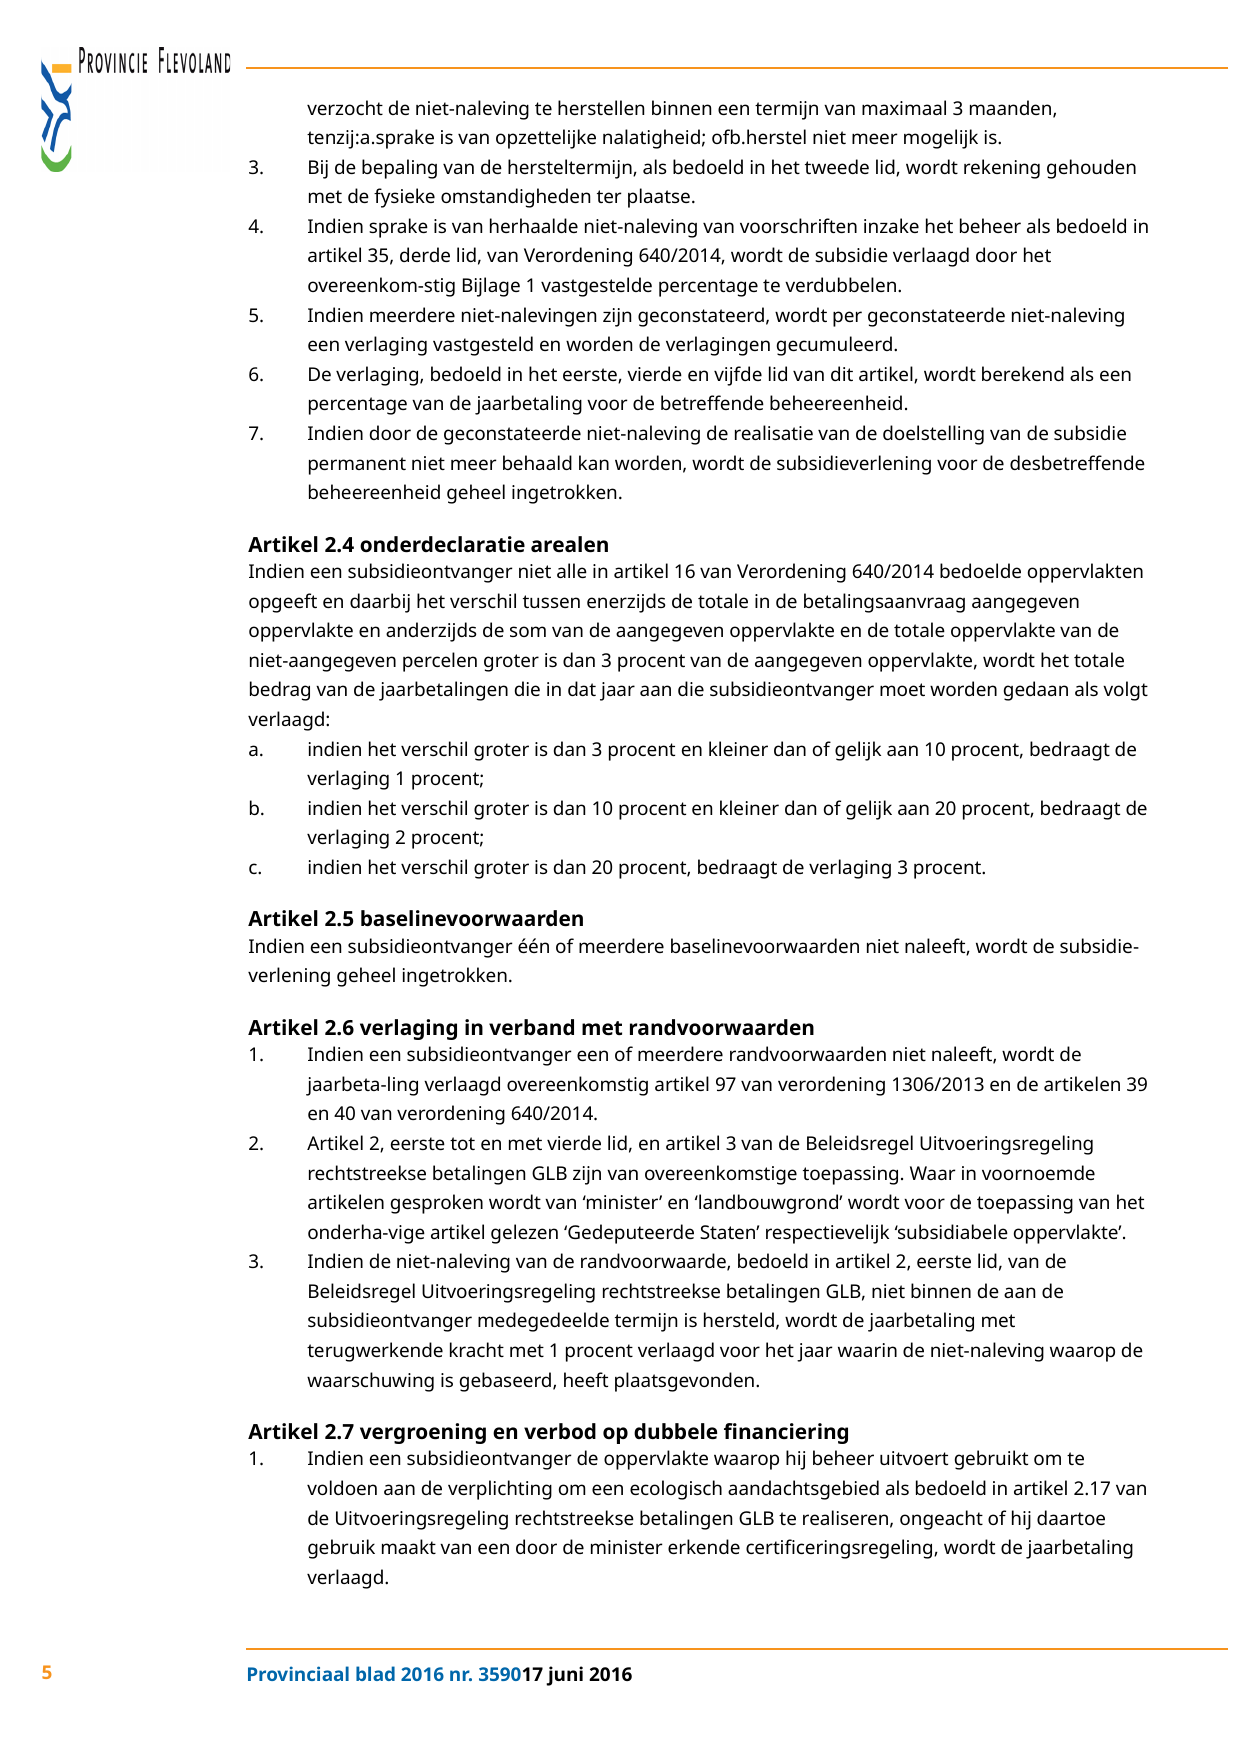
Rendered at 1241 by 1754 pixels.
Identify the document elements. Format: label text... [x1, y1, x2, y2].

picture [41, 47, 231, 172]
text Artikel 2.4 onderdeclaratie arealen [248, 530, 1152, 558]
text Artikel 2.6 verlaging in verband met randvoorwaarden [248, 1013, 1152, 1041]
list Indien een subsidieontvanger een of meerdere randvoorwaarden niet naleeft, wordt de jaarbeta-ling verlaagd overeenkomstig artikel 97 van verordening 1306/2013 en de artikelen 39 en 40 van verordening 640/2014. [248, 1041, 1152, 1126]
list Indien een subsidieontvanger de oppervlakte waarop hij beheer uitvoert gebruikt om te voldoen aan de verplichting om een ecologisch aandachtsgebied als bedoeld in artikel 2.17 van de Uitvoeringsregeling rechtstreekse betalingen GLB te realiseren, ongeacht of hij daartoe gebruik maakt van een door de minister erkende certificeringsregeling, wordt de jaarbetaling verlaagd. [248, 1446, 1152, 1590]
list Bij de bepaling van de hersteltermijn, als bedoeld in het tweede lid, wordt rekening gehouden met de fysieke omstandigheden ter plaatse. [248, 154, 1152, 209]
list Indien de niet-naleving van de randvoorwaarde, bedoeld in artikel 2, eerste lid, van de Beleidsregel Uitvoeringsregeling rechtstreekse betalingen GLB, niet binnen de aan de subsidieontvanger medegedeelde termijn is hersteld, wordt de jaarbetaling met terugwerkende kracht met 1 procent verlaagd voor het jaar waarin de niet-naleving waarop de waarschuwing is gebaseerd, heeft plaatsgevonden. [248, 1248, 1152, 1392]
list indien het verschil groter is dan 20 procent, bedraagt de verlaging 3 procent. [248, 854, 1152, 880]
list Indien door de geconstateerde niet-naleving de realisatie van de doelstelling van de subsidie permanent niet meer behaald kan worden, wordt de subsidieverlening voor de desbetreffende beheereenheid geheel ingetrokken. [248, 420, 1152, 505]
list Artikel 2, eerste tot en met vierde lid, en artikel 3 van de Beleidsregel Uitvoeringsregeling rechtstreekse betalingen GLB zijn van overeenkomstige toepassing. Waar in voornoemde artikelen gesproken wordt van ‘minister’ en ‘landbouwgrond’ wordt voor de toepassing van het onderha-vige artikel gelezen ‘Gedeputeerde Staten’ respectievelijk ‘subsidiabele oppervlakte’. [248, 1130, 1152, 1244]
list verzocht de niet-naleving te herstellen binnen een termijn van maximaal 3 maanden, tenzij:a.sprake is van opzettelijke nalatigheid; ofb.herstel niet meer mogelijk is. [248, 95, 1152, 150]
text Artikel 2.7 vergroening en verbod op dubbele financiering [248, 1417, 1152, 1446]
text Indien een subsidieontvanger niet alle in artikel 16 van Verordening 640/2014 bedoelde oppervlakten opgeeft en daarbij het verschil tussen enerzijds de totale in de betalingsaanvraag aangegeven oppervlakte en anderzijds de som van de aangegeven oppervlakte en de totale oppervlakte van de niet-aangegeven percelen groter is dan 3 procent van de aangegeven oppervlakte, wordt het totale bedrag van de jaarbetalingen die in dat jaar aan die subsidieontvanger moet worden gedaan als volgt verlaagd: [248, 558, 1152, 732]
text Artikel 2.5 baselinevoorwaarden [248, 904, 1152, 933]
list De verlaging, bedoeld in het eerste, vierde en vijfde lid van dit artikel, wordt berekend als een percentage van de jaarbetaling voor de betreffende beheereenheid. [248, 361, 1152, 416]
text Indien een subsidieontvanger één of meerdere baselinevoorwaarden niet naleeft, wordt de subsidie-verlening geheel ingetrokken. [248, 933, 1152, 988]
list Indien sprake is van herhaalde niet-naleving van voorschriften inzake het beheer als bedoeld in artikel 35, derde lid, van Verordening 640/2014, wordt de subsidie verlaagd door het overeenkom-stig Bijlage 1 vastgestelde percentage te verdubbelen. [248, 213, 1152, 298]
list indien het verschil groter is dan 10 procent en kleiner dan of gelijk aan 20 procent, bedraagt de verlaging 2 procent; [248, 795, 1152, 850]
list indien het verschil groter is dan 3 procent en kleiner dan of gelijk aan 10 procent, bedraagt de verlaging 1 procent; [248, 736, 1152, 791]
list Indien meerdere niet-nalevingen zijn geconstateerd, wordt per geconstateerde niet-naleving een verlaging vastgesteld en worden de verlagingen gecumuleerd. [248, 302, 1152, 357]
